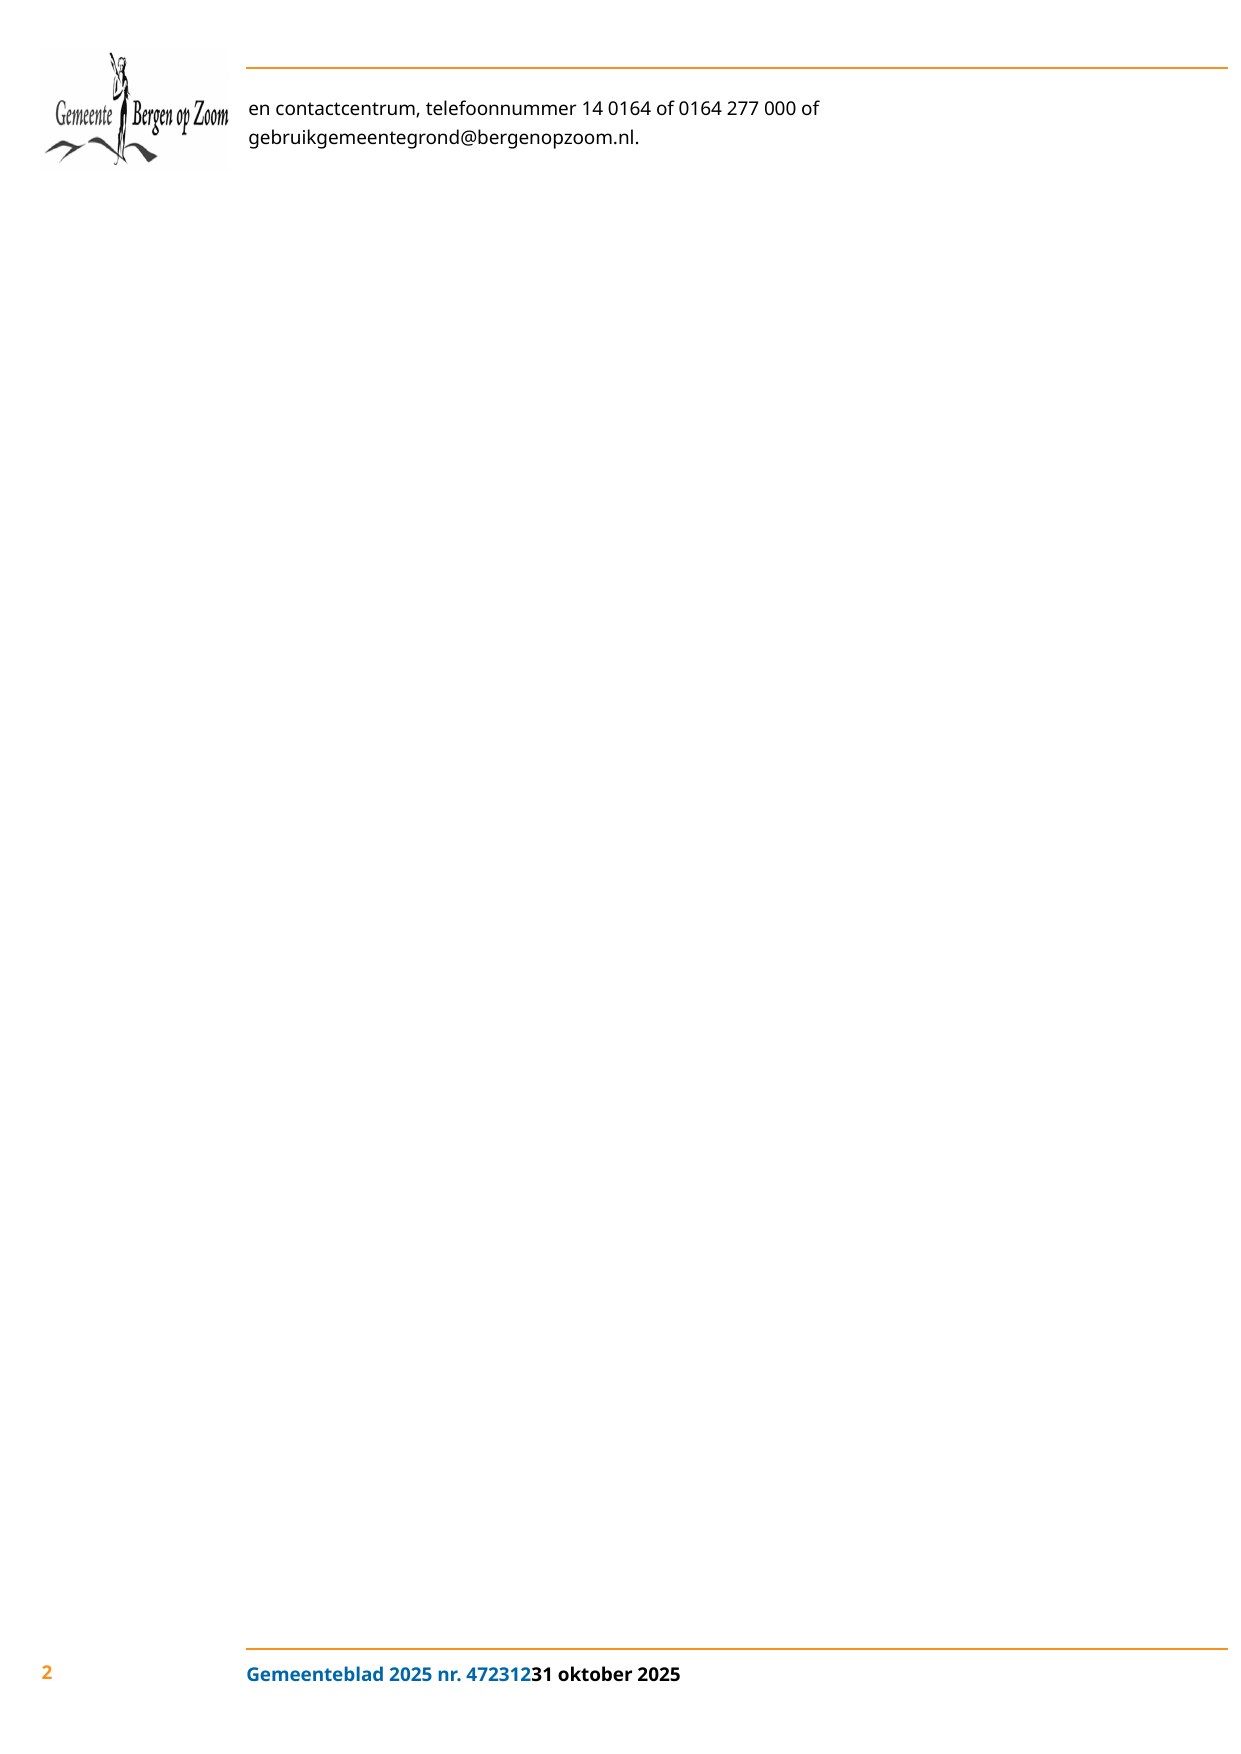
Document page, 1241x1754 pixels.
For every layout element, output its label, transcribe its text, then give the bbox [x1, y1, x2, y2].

picture [41, 47, 231, 172]
text en contactcentrum, telefoonnummer 14 0164 of 0164 277 000 of gebruikgemeentegrond@bergenopzoom.nl. [248, 95, 1152, 150]
